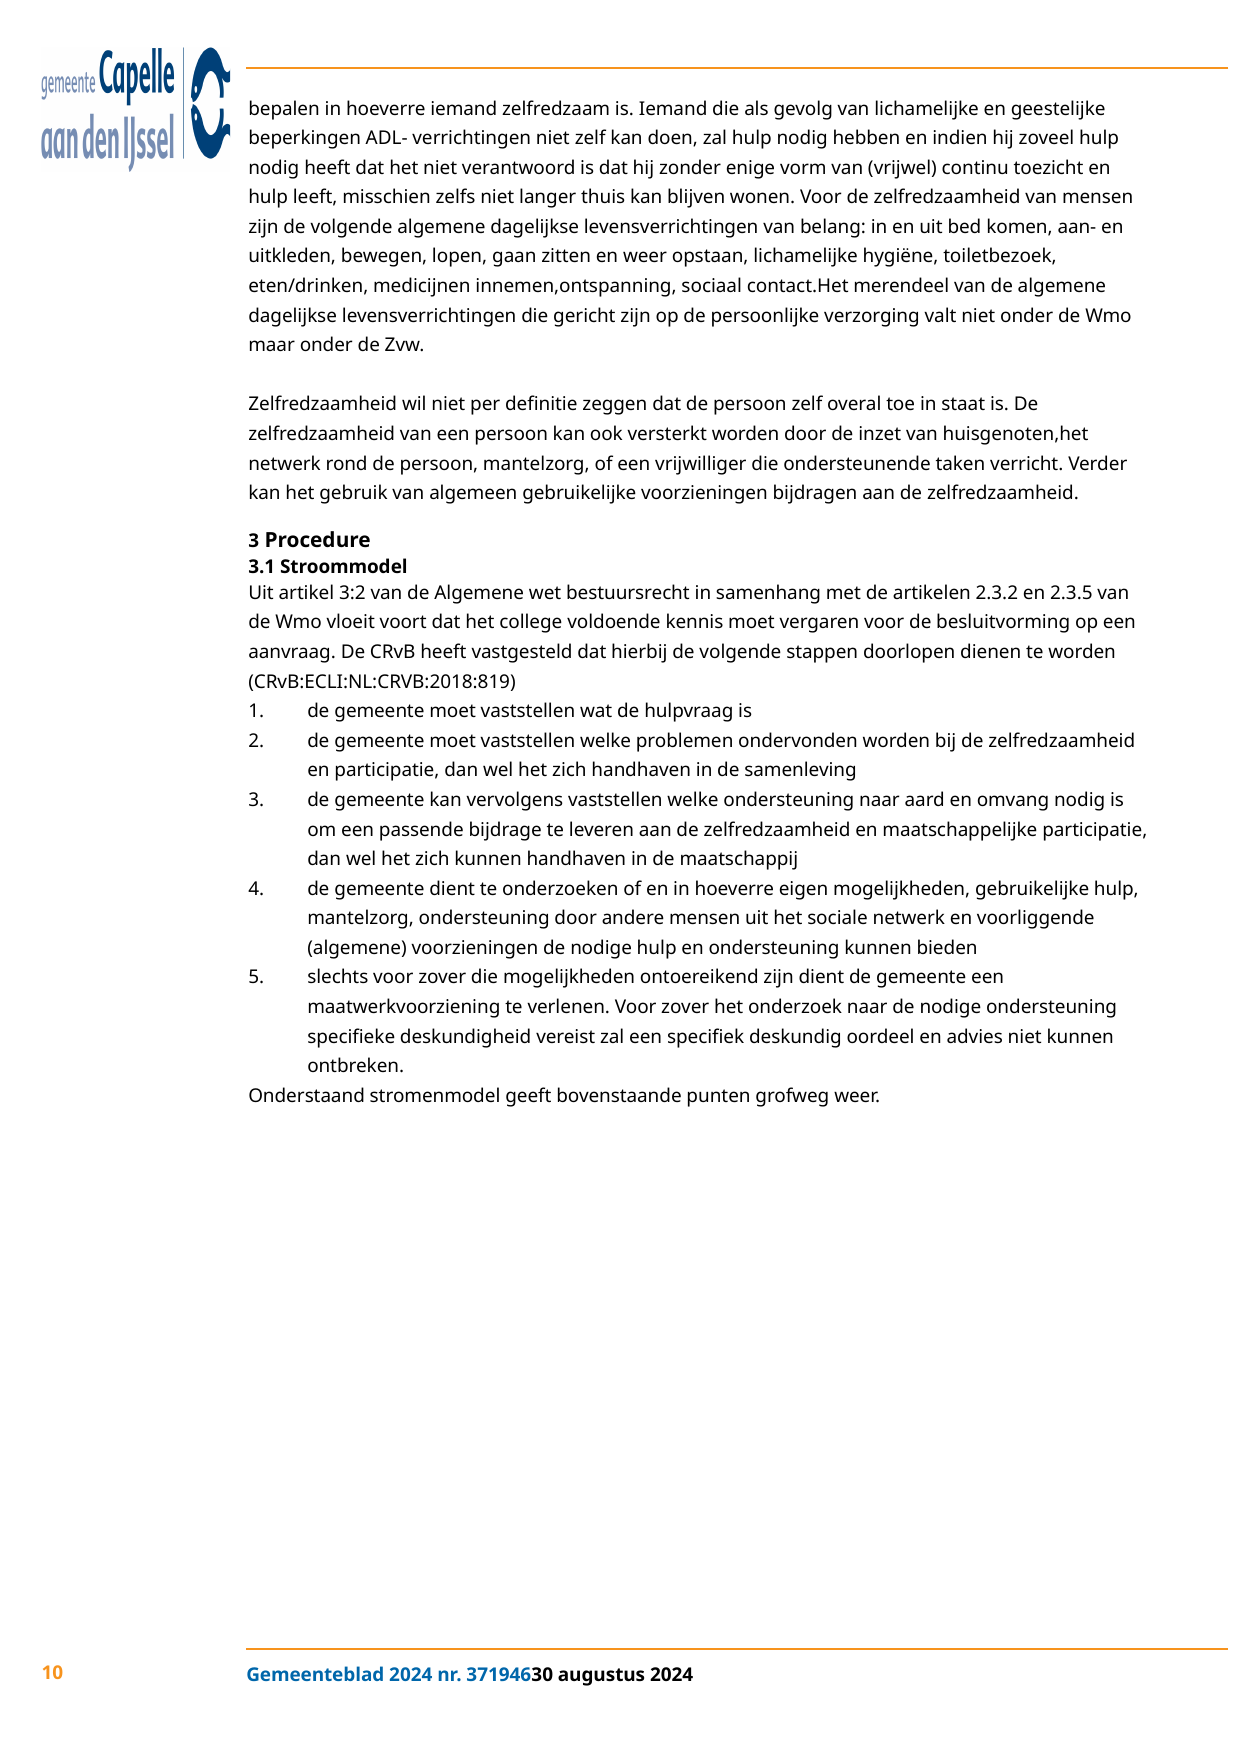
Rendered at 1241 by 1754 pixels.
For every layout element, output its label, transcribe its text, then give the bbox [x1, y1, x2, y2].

text Zelfredzaamheid wil niet per definitie zeggen dat de persoon zelf overal toe in staat is. De zelfredzaamheid van een persoon kan ook versterkt worden door de inzet van huisgenoten,het netwerk rond de persoon, mantelzorg, of een vrijwilliger die ondersteunende taken verricht. Verder kan het gebruik van algemeen gebruikelijke voorzieningen bijdragen aan de zelfredzaamheid. [248, 391, 1152, 505]
list slechts voor zover die mogelijkheden ontoereikend zijn dient de gemeente een maatwerkvoorziening te verlenen. Voor zover het onderzoek naar de nodige ondersteuning specifieke deskundigheid vereist zal een specifiek deskundig oordeel en advies niet kunnen ontbreken. [248, 964, 1152, 1078]
text 3.1 Stroommodel [248, 553, 1152, 579]
list de gemeente moet vaststellen welke problemen ondervonden worden bij de zelfredzaamheid en participatie, dan wel het zich handhaven in de samenleving [248, 727, 1152, 782]
text Onderstaand stromenmodel geeft bovenstaande punten grofweg weer. [248, 1082, 1152, 1108]
text 3 Procedure [248, 525, 1152, 553]
list de gemeente kan vervolgens vaststellen welke ondersteuning naar aard en omvang nodig is om een passende bijdrage te leveren aan de zelfredzaamheid en maatschappelijke participatie, dan wel het zich kunnen handhaven in de maatschappij [248, 786, 1152, 871]
list de gemeente dient te onderzoeken of en in hoeverre eigen mogelijkheden, gebruikelijke hulp, mantelzorg, ondersteuning door andere mensen uit het sociale netwerk en voorliggende (algemene) voorzieningen de nodige hulp en ondersteuning kunnen bieden [248, 875, 1152, 960]
picture [41, 47, 231, 172]
list de gemeente moet vaststellen wat de hulpvraag is [248, 697, 1152, 723]
text bepalen in hoeverre iemand zelfredzaam is. Iemand die als gevolg van lichamelijke en geestelijke beperkingen ADL- verrichtingen niet zelf kan doen, zal hulp nodig hebben en indien hij zoveel hulp nodig heeft dat het niet verantwoord is dat hij zonder enige vorm van (vrijwel) continu toezicht en hulp leeft, misschien zelfs niet langer thuis kan blijven wonen. Voor de zelfredzaamheid van mensen zijn de volgende algemene dagelijkse levensverrichtingen van belang: in en uit bed komen, aan- en uitkleden, bewegen, lopen, gaan zitten en weer opstaan, lichamelijke hygiëne, toiletbezoek, eten/drinken, medicijnen innemen,ontspanning, sociaal contact.Het merendeel van de algemene dagelijkse levensverrichtingen die gericht zijn op de persoonlijke verzorging valt niet onder de Wmo maar onder de Zvw. [248, 95, 1152, 357]
text Uit artikel 3:2 van de Algemene wet bestuursrecht in samenhang met de artikelen 2.3.2 en 2.3.5 van de Wmo vloeit voort dat het college voldoende kennis moet vergaren voor de besluitvorming op een aanvraag. De CRvB heeft vastgesteld dat hierbij de volgende stappen doorlopen dienen te worden (CRvB:ECLI:NL:CRVB:2018:819) [248, 579, 1152, 694]
